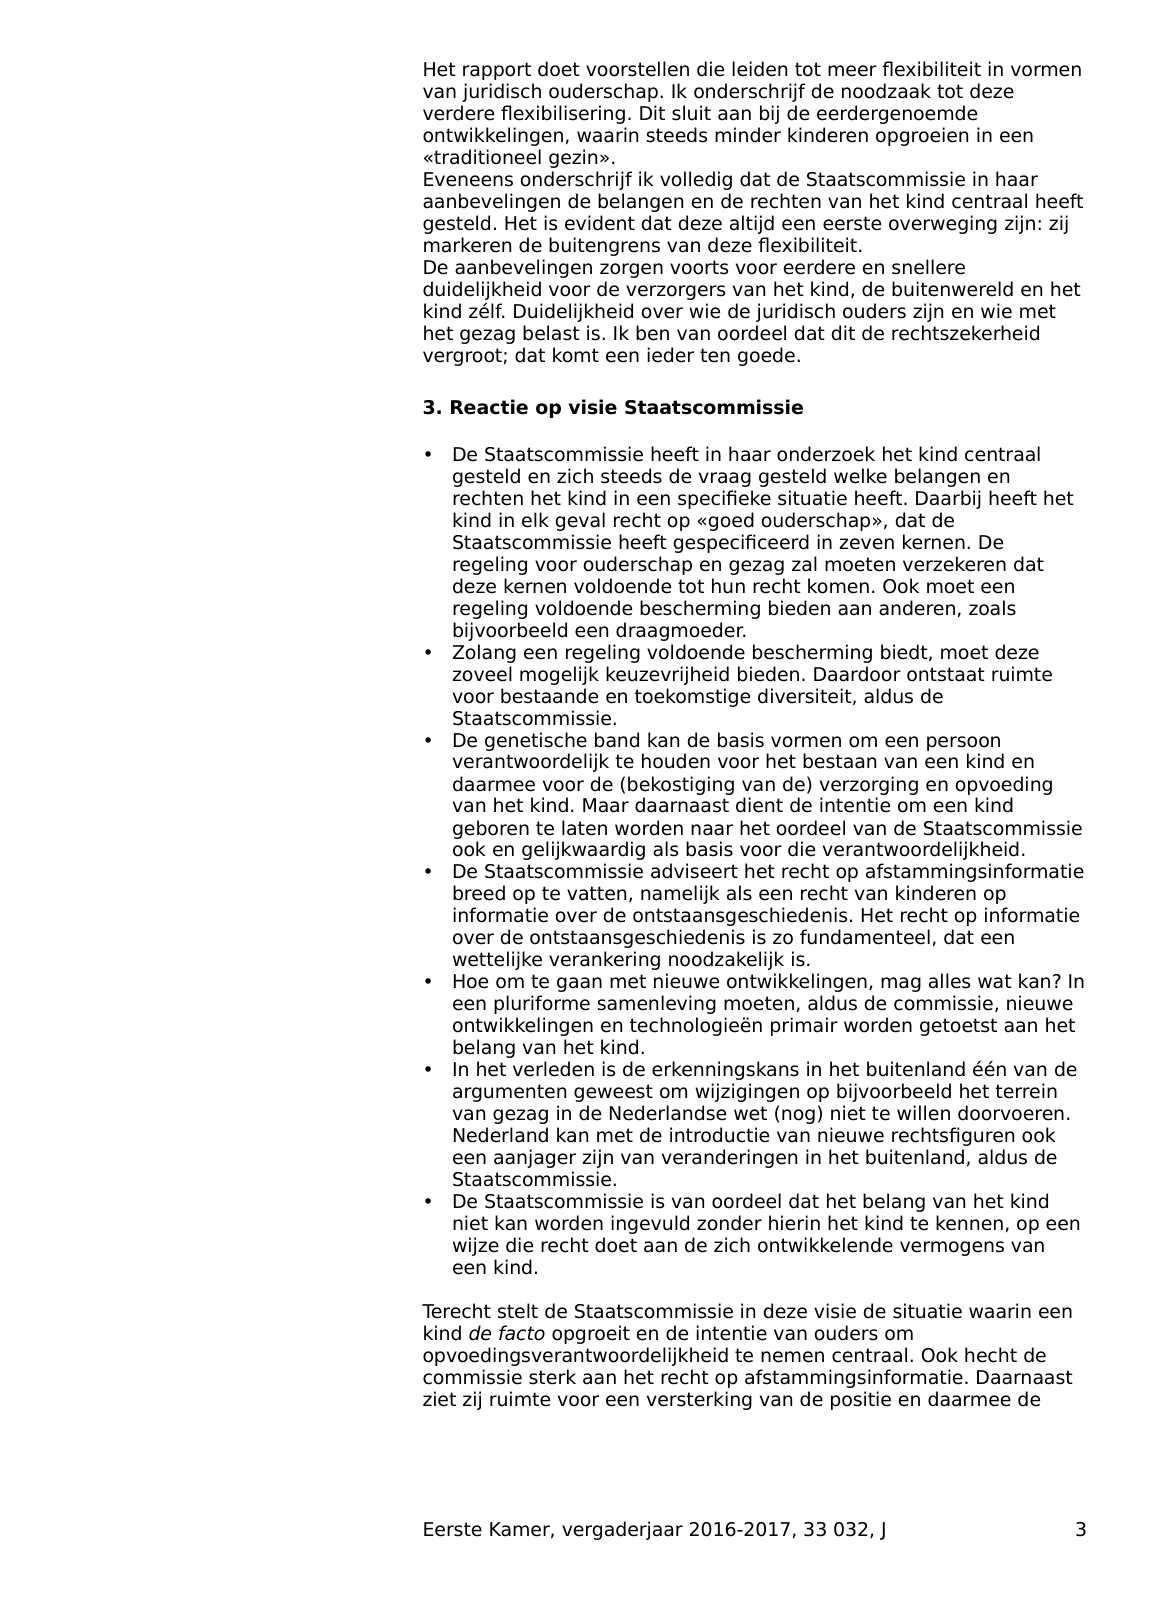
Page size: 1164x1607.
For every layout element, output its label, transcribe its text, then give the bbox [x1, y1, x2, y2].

text • De genetische band kan de basis vormen om een persoon verantwoordelijk te houden voor het bestaan van een kind en daarmee voor de (bekostiging van de) verzorging en opvoeding van het kind. Maar daarnaast dient de intentie om een kind geboren te laten worden naar het oordeel van de Staatscommissie ook en gelijkwaardig als basis voor die verantwoordelijkheid. [422, 729, 1087, 861]
text Terecht stelt de Staatscommissie in deze visie de situatie waarin een kind de facto opgroeit en de intentie van ouders om opvoedingsverantwoordelijkheid te nemen centraal. Ook hecht de commissie sterk aan het recht op afstammingsinformatie. Daarnaast ziet zij ruimte voor een versterking van de positie en daarmee de [422, 1301, 1087, 1411]
text • In het verleden is de erkenningskans in het buitenland één van de argumenten geweest om wijzigingen op bijvoorbeeld het terrein van gezag in de Nederlandse wet (nog) niet te willen doorvoeren. Nederland kan met de introductie van nieuwe rechtsfiguren ook een aanjager zijn van veranderingen in het buitenland, aldus de Staatscommissie. [422, 1059, 1087, 1191]
text Het rapport doet voorstellen die leiden tot meer flexibiliteit in vormen van juridisch ouderschap. Ik onderschrijf de noodzaak tot deze verdere flexibilisering. Dit sluit aan bij de eerdergenoemde ontwikkelingen, waarin steeds minder kinderen opgroeien in een «traditioneel gezin». [422, 59, 1087, 169]
text • Zolang een regeling voldoende bescherming biedt, moet deze zoveel mogelijk keuzevrijheid bieden. Daardoor ontstaat ruimte voor bestaande en toekomstige diversiteit, aldus de Staatscommissie. [422, 642, 1087, 729]
text • De Staatscommissie heeft in haar onderzoek het kind centraal gesteld en zich steeds de vraag gesteld welke belangen en rechten het kind in een specifieke situatie heeft. Daarbij heeft het kind in elk geval recht op «goed ouderschap», dat de Staatscommissie heeft gespecificeerd in zeven kernen. De regeling voor ouderschap en gezag zal moeten verzekeren dat deze kernen voldoende tot hun recht komen. Ook moet een regeling voldoende bescherming bieden aan anderen, zoals bijvoorbeeld een draagmoeder. [422, 444, 1087, 642]
text De aanbevelingen zorgen voorts voor eerdere en snellere duidelijkheid voor de verzorgers van het kind, de buitenwereld en het kind zélf. Duidelijkheid over wie de juridisch ouders zijn en wie met het gezag belast is. Ik ben van oordeel dat dit de rechtszekerheid vergroot; dat komt een ieder ten goede. [422, 257, 1087, 367]
text Eveneens onderschrijf ik volledig dat de Staatscommissie in haar aanbevelingen de belangen en de rechten van het kind centraal heeft gesteld. Het is evident dat deze altijd een eerste overweging zijn: zij markeren de buitengrens van deze flexibiliteit. [422, 169, 1087, 257]
text • De Staatscommissie is van oordeel dat het belang van het kind niet kan worden ingevuld zonder hierin het kind te kennen, op een wijze die recht doet aan de zich ontwikkelende vermogens van een kind. [422, 1191, 1087, 1279]
subtitle 3. Reactie op visie Staatscommissie [422, 397, 1087, 419]
text • De Staatscommissie adviseert het recht op afstammingsinformatie breed op te vatten, namelijk als een recht van kinderen op informatie over de ontstaansgeschiedenis. Het recht op informatie over de ontstaansgeschiedenis is zo fundamenteel, dat een wettelijke verankering noodzakelijk is. [422, 861, 1087, 971]
text • Hoe om te gaan met nieuwe ontwikkelingen, mag alles wat kan? In een pluriforme samenleving moeten, aldus de commissie, nieuwe ontwikkelingen en technologieën primair worden getoetst aan het belang van het kind. [422, 971, 1087, 1059]
